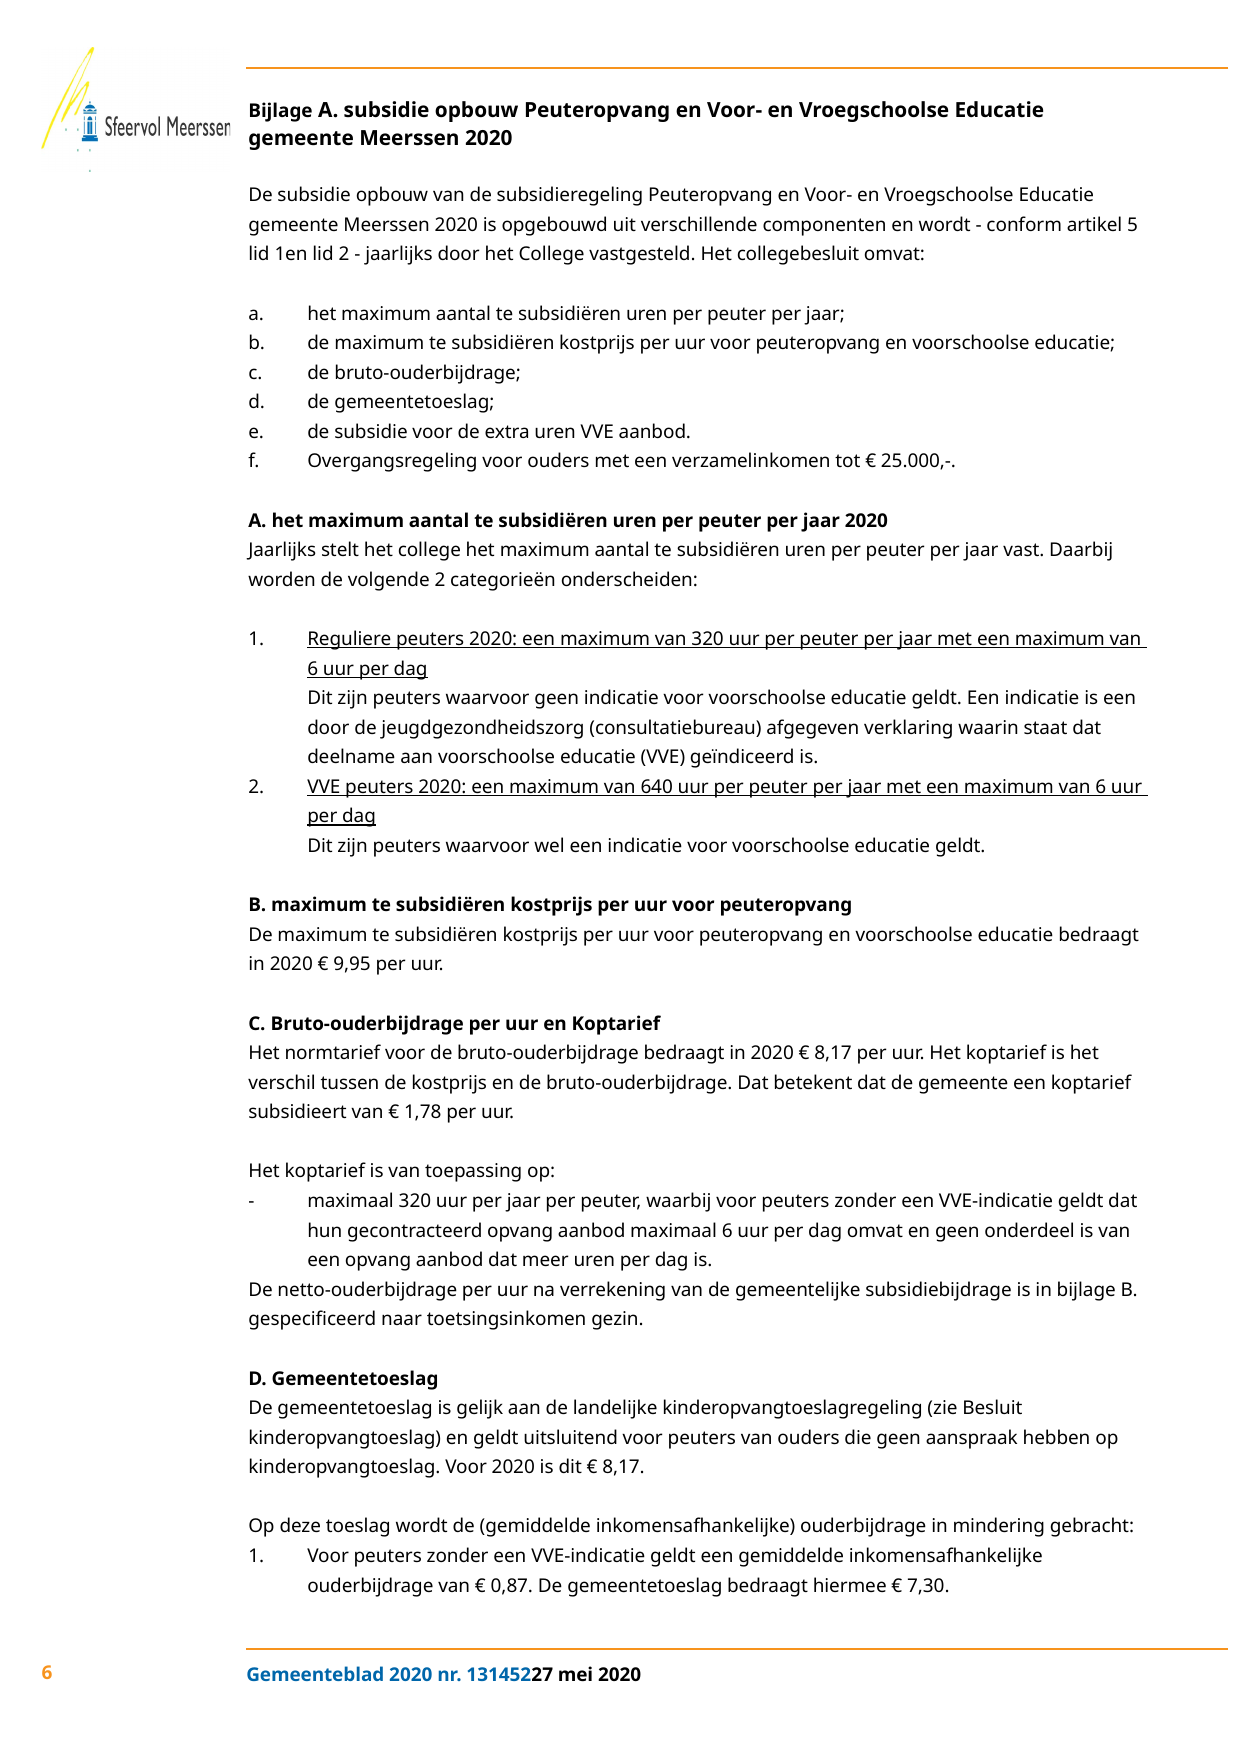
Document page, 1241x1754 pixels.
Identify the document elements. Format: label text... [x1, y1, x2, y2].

list de subsidie voor de extra uren VVE aanbod. [248, 418, 1152, 444]
text A. het maximum aantal te subsidiëren uren per peuter per jaar 2020 [248, 507, 1152, 532]
text De maximum te subsidiëren kostprijs per uur voor peuteropvang en voorschoolse educatie bedraagt in 2020 € 9,95 per uur. [248, 921, 1152, 976]
text Op deze toeslag wordt de (gemiddelde inkomensafhankelijke) ouderbijdrage in mindering gebracht: [248, 1513, 1152, 1538]
list het maximum aantal te subsidiëren uren per peuter per jaar; [248, 300, 1152, 325]
text B. maximum te subsidiëren kostprijs per uur voor peuteropvang [248, 891, 1152, 917]
list Dit zijn peuters waarvoor wel een indicatie voor voorschoolse educatie geldt. [248, 832, 1152, 858]
list de bruto-ouderbijdrage; [248, 359, 1152, 384]
text De subsidie opbouw van de subsidieregeling Peuteropvang en Voor- en Vroegschoolse Educatie gemeente Meerssen 2020 is opgebouwd uit verschillende componenten en wordt - conform artikel 5 lid 1en lid 2 - jaarlijks door het College vastgesteld. Het collegebesluit omvat: [248, 181, 1152, 266]
text D. Gemeentetoeslag [248, 1365, 1152, 1390]
list de gemeentetoeslag; [248, 388, 1152, 414]
text Jaarlijks stelt het college het maximum aantal te subsidiëren uren per peuter per jaar vast. Daarbij worden de volgende 2 categorieën onderscheiden: [248, 536, 1152, 592]
text C. Bruto-ouderbijdrage per uur en Koptarief [248, 1010, 1152, 1035]
list VVE peuters 2020: een maximum van 640 uur per peuter per jaar met een maximum van 6 uur per dag [248, 773, 1152, 828]
list Overgangsregeling voor ouders met een verzamelinkomen tot € 25.000,-. [248, 448, 1152, 473]
list de maximum te subsidiëren kostprijs per uur voor peuteropvang en voorschoolse educatie; [248, 329, 1152, 355]
text De gemeentetoeslag is gelijk aan de landelijke kinderopvangtoeslagregeling (zie Besluit kinderopvangtoeslag) en geldt uitsluitend voor peuters van ouders die geen aanspraak hebben op kinderopvangtoeslag. Voor 2020 is dit € 8,17. [248, 1394, 1152, 1479]
picture [41, 47, 231, 172]
list Reguliere peuters 2020: een maximum van 320 uur per peuter per jaar met een maximum van 6 uur per dag [248, 625, 1152, 680]
list Voor peuters zonder een VVE-indicatie geldt een gemiddelde inkomensafhankelijke ouderbijdrage van € 0,87. De gemeentetoeslag bedraagt hiermee € 7,30. [248, 1542, 1152, 1597]
list maximaal 320 uur per jaar per peuter, waarbij voor peuters zonder een VVE-indicatie geldt dat hun gecontracteerd opvang aanbod maximaal 6 uur per dag omvat en geen onderdeel is van een opvang aanbod dat meer uren per dag is. [248, 1187, 1152, 1272]
text De netto-ouderbijdrage per uur na verrekening van de gemeentelijke subsidiebijdrage is in bijlage B. gespecificeerd naar toetsingsinkomen gezin. [248, 1276, 1152, 1331]
text Het koptarief is van toepassing op: [248, 1158, 1152, 1183]
list Dit zijn peuters waarvoor geen indicatie voor voorschoolse educatie geldt. Een indicatie is een door de jeugdgezondheidszorg (consultatiebureau) afgegeven verklaring waarin staat dat deelname aan voorschoolse educatie (VVE) geïndiceerd is. [248, 684, 1152, 769]
text Het normtarief voor de bruto-ouderbijdrage bedraagt in 2020 € 8,17 per uur. Het koptarief is het verschil tussen de kostprijs en de bruto-ouderbijdrage. Dat betekent dat de gemeente een koptarief subsidieert van € 1,78 per uur. [248, 1039, 1152, 1124]
text Bijlage A. subsidie opbouw Peuteropvang en Voor- en Vroegschoolse Educatie gemeente Meerssen 2020 [248, 95, 1152, 152]
